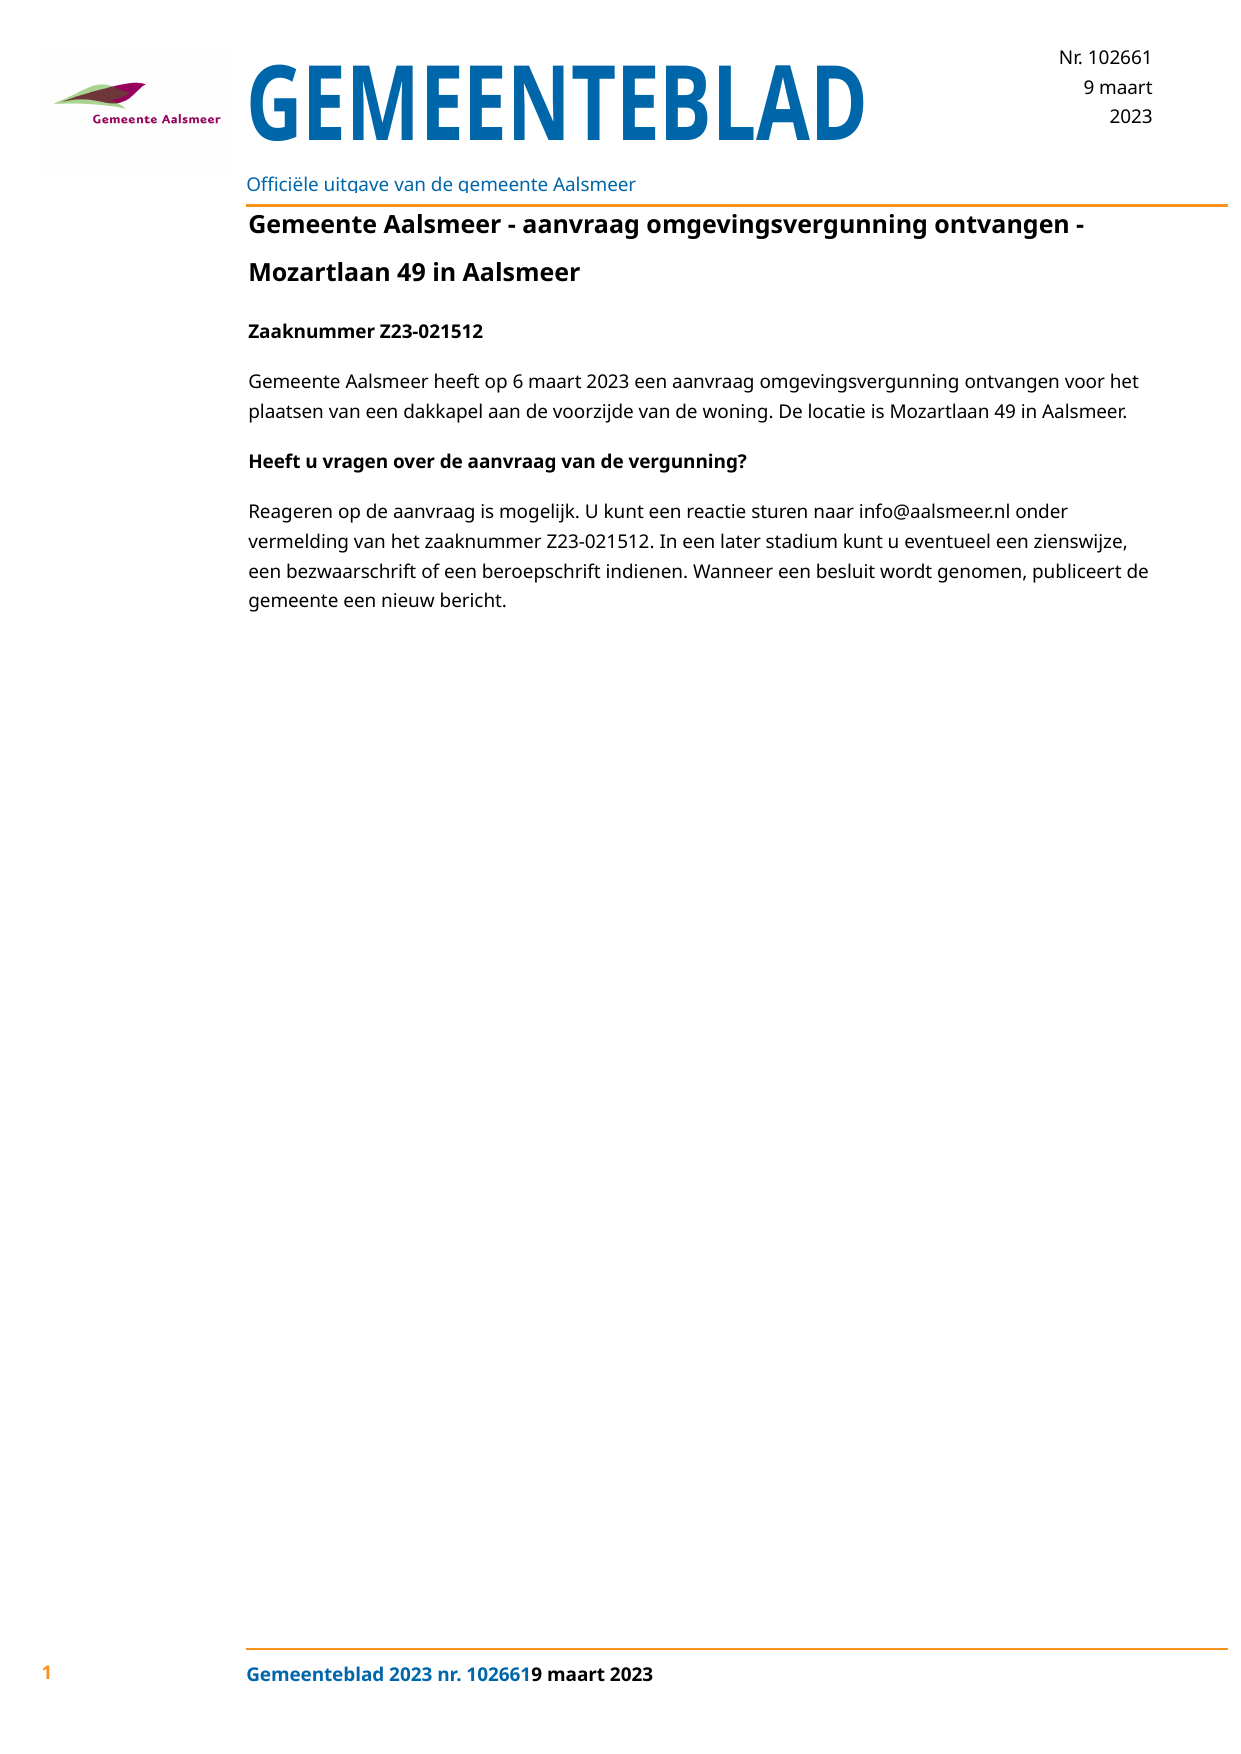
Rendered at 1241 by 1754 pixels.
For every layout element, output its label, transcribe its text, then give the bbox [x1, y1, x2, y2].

picture [41, 47, 231, 172]
text Gemeente Aalsmeer heeft op 6 maart 2023 een aanvraag omgevingsvergunning ontvangen voor het plaatsen van een dakkapel aan de voorzijde van de woning. De locatie is Mozartlaan 49 in Aalsmeer. [248, 368, 1152, 424]
text Zaaknummer Z23-021512 [248, 318, 1152, 344]
text Heeft u vragen over de aanvraag van de vergunning? [248, 448, 1152, 474]
text Gemeente Aalsmeer - aanvraag omgevingsvergunning ontvangen - Mozartlaan 49 in Aalsmeer [248, 207, 1152, 288]
text Reageren op de aanvraag is mogelijk. U kunt een reactie sturen naar info@aalsmeer.nl onder vermelding van het zaaknummer Z23-021512. In een later stadium kunt u eventueel een zienswijze, een bezwaarschrift of een beroepschrift indienen. Wanneer een besluit wordt genomen, publiceert de gemeente een nieuw bericht. [248, 499, 1152, 613]
